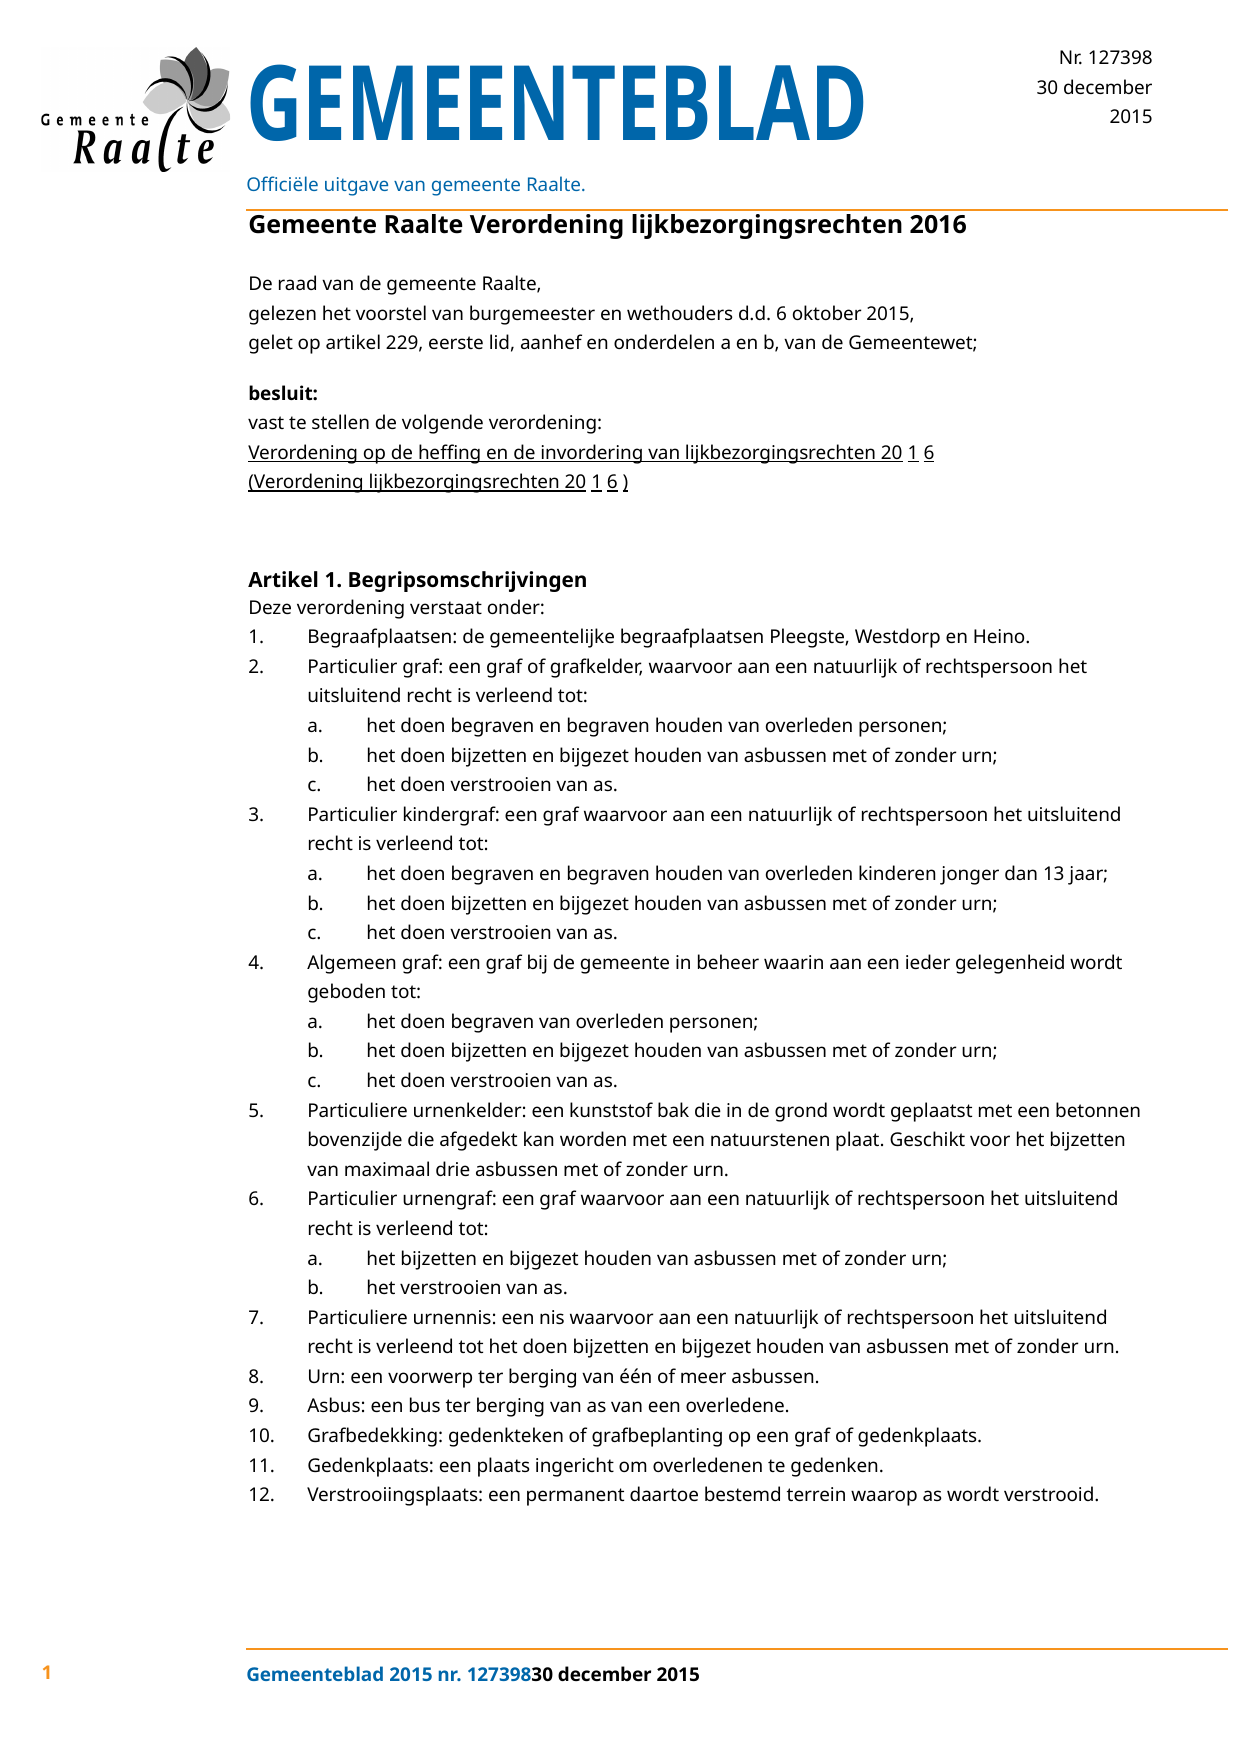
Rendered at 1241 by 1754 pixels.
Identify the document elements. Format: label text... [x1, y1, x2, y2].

list Particulier urnengraf: een graf waarvoor aan een natuurlijk of rechtspersoon het uitsluitend recht is verleend tot: [248, 1186, 1152, 1241]
list het doen begraven en begraven houden van overleden kinderen jonger dan 13 jaar; [307, 860, 1152, 886]
text Verordening op de heffing en de invordering van lijkbezorgingsrechten 20 1 6 [248, 439, 1152, 465]
list het doen verstrooien van as. [307, 919, 1152, 945]
text gelet op artikel 229, eerste lid, aanhef en onderdelen a en b, van de Gemeentewet; [248, 329, 1152, 355]
list het verstrooien van as. [307, 1274, 1152, 1300]
text besluit: [248, 380, 1152, 406]
list Gedenkplaats: een plaats ingericht om overledenen te gedenken. [248, 1452, 1152, 1478]
text Deze verordening verstaat onder: [248, 594, 1152, 620]
list Urn: een voorwerp ter berging van één of meer asbussen. [248, 1363, 1152, 1389]
list het doen begraven van overleden personen; [307, 1008, 1152, 1034]
text gelezen het voorstel van burgemeester en wethouders d.d. 6 oktober 2015, [248, 300, 1152, 326]
list het doen begraven en begraven houden van overleden personen; [307, 712, 1152, 738]
text Artikel 1. Begripsomschrijvingen [248, 566, 1152, 594]
text De raad van de gemeente Raalte, [248, 270, 1152, 296]
list Algemeen graf: een graf bij de gemeente in beheer waarin aan een ieder gelegenheid wordt geboden tot: [248, 949, 1152, 1004]
list het doen bijzetten en bijgezet houden van asbussen met of zonder urn; [307, 742, 1152, 768]
text Gemeente Raalte Verordening lijkbezorgingsrechten 2016 [248, 211, 1152, 241]
list Grafbedekking: gedenkteken of grafbeplanting op een graf of gedenkplaats. [248, 1422, 1152, 1448]
list het doen bijzetten en bijgezet houden van asbussen met of zonder urn; [307, 890, 1152, 916]
text (Verordening lijkbezorgingsrechten 20 1 6 ) [248, 468, 1152, 494]
list het doen verstrooien van as. [307, 771, 1152, 797]
list het doen bijzetten en bijgezet houden van asbussen met of zonder urn; [307, 1038, 1152, 1063]
picture [41, 47, 231, 172]
list Particuliere urnenkelder: een kunststof bak die in de grond wordt geplaatst met een betonnen bovenzijde die afgedekt kan worden met een natuurstenen plaat. Geschikt voor het bijzetten van maximaal drie asbussen met of zonder urn. [248, 1097, 1152, 1182]
list het doen verstrooien van as. [307, 1067, 1152, 1093]
list Verstrooiingsplaats: een permanent daartoe bestemd terrein waarop as wordt verstrooid. [248, 1481, 1152, 1507]
list Particulier kindergraf: een graf waarvoor aan een natuurlijk of rechtspersoon het uitsluitend recht is verleend tot: [248, 801, 1152, 856]
text vast te stellen de volgende verordening: [248, 409, 1152, 435]
list Particulier graf: een graf of grafkelder, waarvoor aan een natuurlijk of rechtspersoon het uitsluitend recht is verleend tot: [248, 653, 1152, 708]
list Asbus: een bus ter berging van as van een overledene. [248, 1393, 1152, 1418]
list het bijzetten en bijgezet houden van asbussen met of zonder urn; [307, 1245, 1152, 1271]
list Begraafplaatsen: de gemeentelijke begraafplaatsen Pleegste, Westdorp en Heino. [248, 623, 1152, 649]
list Particuliere urnennis: een nis waarvoor aan een natuurlijk of rechtspersoon het uitsluitend recht is verleend tot het doen bijzetten en bijgezet houden van asbussen met of zonder urn. [248, 1304, 1152, 1359]
